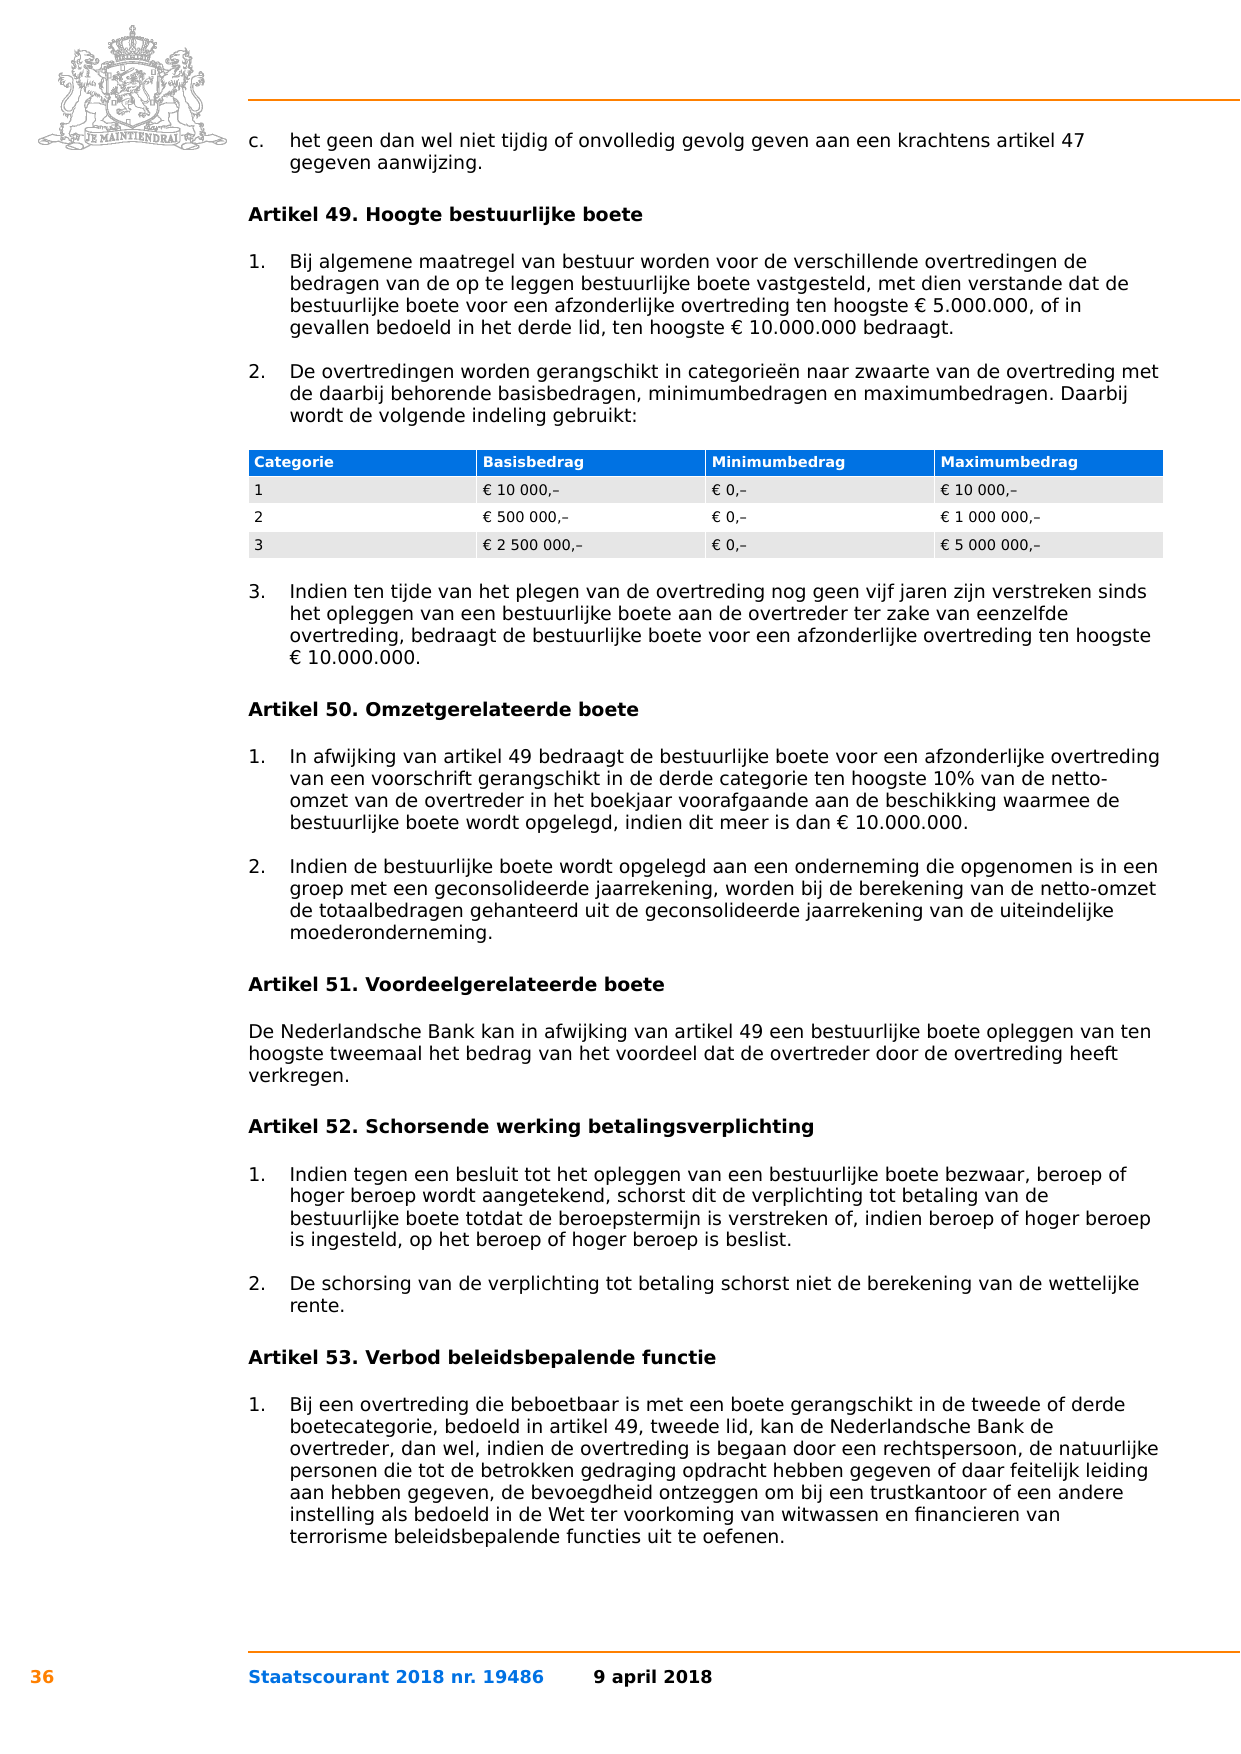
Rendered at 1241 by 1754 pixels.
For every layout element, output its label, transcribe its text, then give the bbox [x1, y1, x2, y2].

text 2. De schorsing van de verplichting tot betaling schorst niet de berekening van de wettelijke rente. [248, 1273, 1163, 1317]
table_header Minimumbedrag [706, 450, 934, 476]
text 1. Bij algemene maatregel van bestuur worden voor de verschillende overtredingen de bedragen van de op te leggen bestuurlijke boete vastgesteld, met dien verstande dat de bestuurlijke boete voor een afzonderlijke overtreding ten hoogste € 5.000.000, of in gevallen bedoeld in het derde lid, ten hoogste € 10.000.000 bedraagt. [248, 251, 1163, 339]
subtitle Artikel 52. Schorsende werking betalingsverplichting [248, 1116, 1163, 1138]
table_header Basisbedrag [477, 450, 705, 476]
table_cell 1 [249, 477, 476, 503]
table_cell € 2 500 000,– [477, 532, 705, 558]
subtitle Artikel 51. Voordeelgerelateerde boete [248, 973, 1163, 996]
text 1. Indien tegen een besluit tot het opleggen van een bestuurlijke boete bezwaar, beroep of hoger beroep wordt aangetekend, schorst dit de verplichting tot betaling van de bestuurlijke boete totdat de beroepstermijn is verstreken of, indien beroep of hoger beroep is ingesteld, op het beroep of hoger beroep is beslist. [248, 1163, 1163, 1251]
table_cell 2 [249, 504, 476, 531]
table_cell € 10 000,– [935, 477, 1163, 503]
table_header Maximumbedrag [935, 450, 1163, 476]
table_cell € 0,– [706, 504, 934, 531]
text 1. Bij een overtreding die beboetbaar is met een boete gerangschikt in de tweede of derde boetecategorie, bedoeld in artikel 49, tweede lid, kan de Nederlandsche Bank de overtreder, dan wel, indien de overtreding is begaan door een rechtspersoon, de natuurlijke personen die tot de betrokken gedraging opdracht hebben gegeven of daar feitelijk leiding aan hebben gegeven, de bevoegdheid ontzeggen om bij een trustkantoor of een andere instelling als bedoeld in de Wet ter voorkoming van witwassen en financieren van terrorisme beleidsbepalende functies uit te oefenen. [248, 1394, 1163, 1548]
table_cell € 5 000 000,– [935, 532, 1163, 558]
table_cell € 0,– [706, 532, 934, 558]
subtitle Artikel 53. Verbod beleidsbepalende functie [248, 1347, 1163, 1369]
table_cell € 1 000 000,– [935, 504, 1163, 531]
table_cell € 10 000,– [477, 477, 705, 503]
picture [38, 25, 227, 150]
table_cell € 0,– [706, 477, 934, 503]
text 2. De overtredingen worden gerangschikt in categorieën naar zwaarte van de overtreding met de daarbij behorende basisbedragen, minimumbedragen en maximumbedragen. Daarbij wordt de volgende indeling gebruikt: [248, 361, 1163, 427]
text 3. Indien ten tijde van het plegen van de overtreding nog geen vijf jaren zijn verstreken sinds het opleggen van een bestuurlijke boete aan de overtreder ter zake van eenzelfde overtreding, bedraagt de bestuurlijke boete voor een afzonderlijke overtreding ten hoogste € 10.000.000. [248, 581, 1163, 669]
text c. het geen dan wel niet tijdig of onvolledig gevolg geven aan een krachtens artikel 47 gegeven aanwijzing. [248, 130, 1163, 174]
table_cell 3 [249, 532, 476, 558]
table_header Categorie [249, 450, 476, 476]
text De Nederlandsche Bank kan in afwijking van artikel 49 een bestuurlijke boete opleggen van ten hoogste tweemaal het bedrag van het voordeel dat de overtreder door de overtreding heeft verkregen. [248, 1021, 1163, 1086]
table_cell € 500 000,– [477, 504, 705, 531]
text 2. Indien de bestuurlijke boete wordt opgelegd aan een onderneming die opgenomen is in een groep met een geconsolideerde jaarrekening, worden bij de berekening van de netto-omzet de totaalbedragen gehanteerd uit de geconsolideerde jaarrekening van de uiteindelijke moederonderneming. [248, 856, 1163, 943]
subtitle Artikel 50. Omzetgerelateerde boete [248, 699, 1163, 721]
subtitle Artikel 49. Hoogte bestuurlijke boete [248, 204, 1163, 226]
text 1. In afwijking van artikel 49 bedraagt de bestuurlijke boete voor een afzonderlijke overtreding van een voorschrift gerangschikt in de derde categorie ten hoogste 10% van de netto-omzet van de overtreder in het boekjaar voorafgaande aan de beschikking waarmee de bestuurlijke boete wordt opgelegd, indien dit meer is dan € 10.000.000. [248, 746, 1163, 834]
